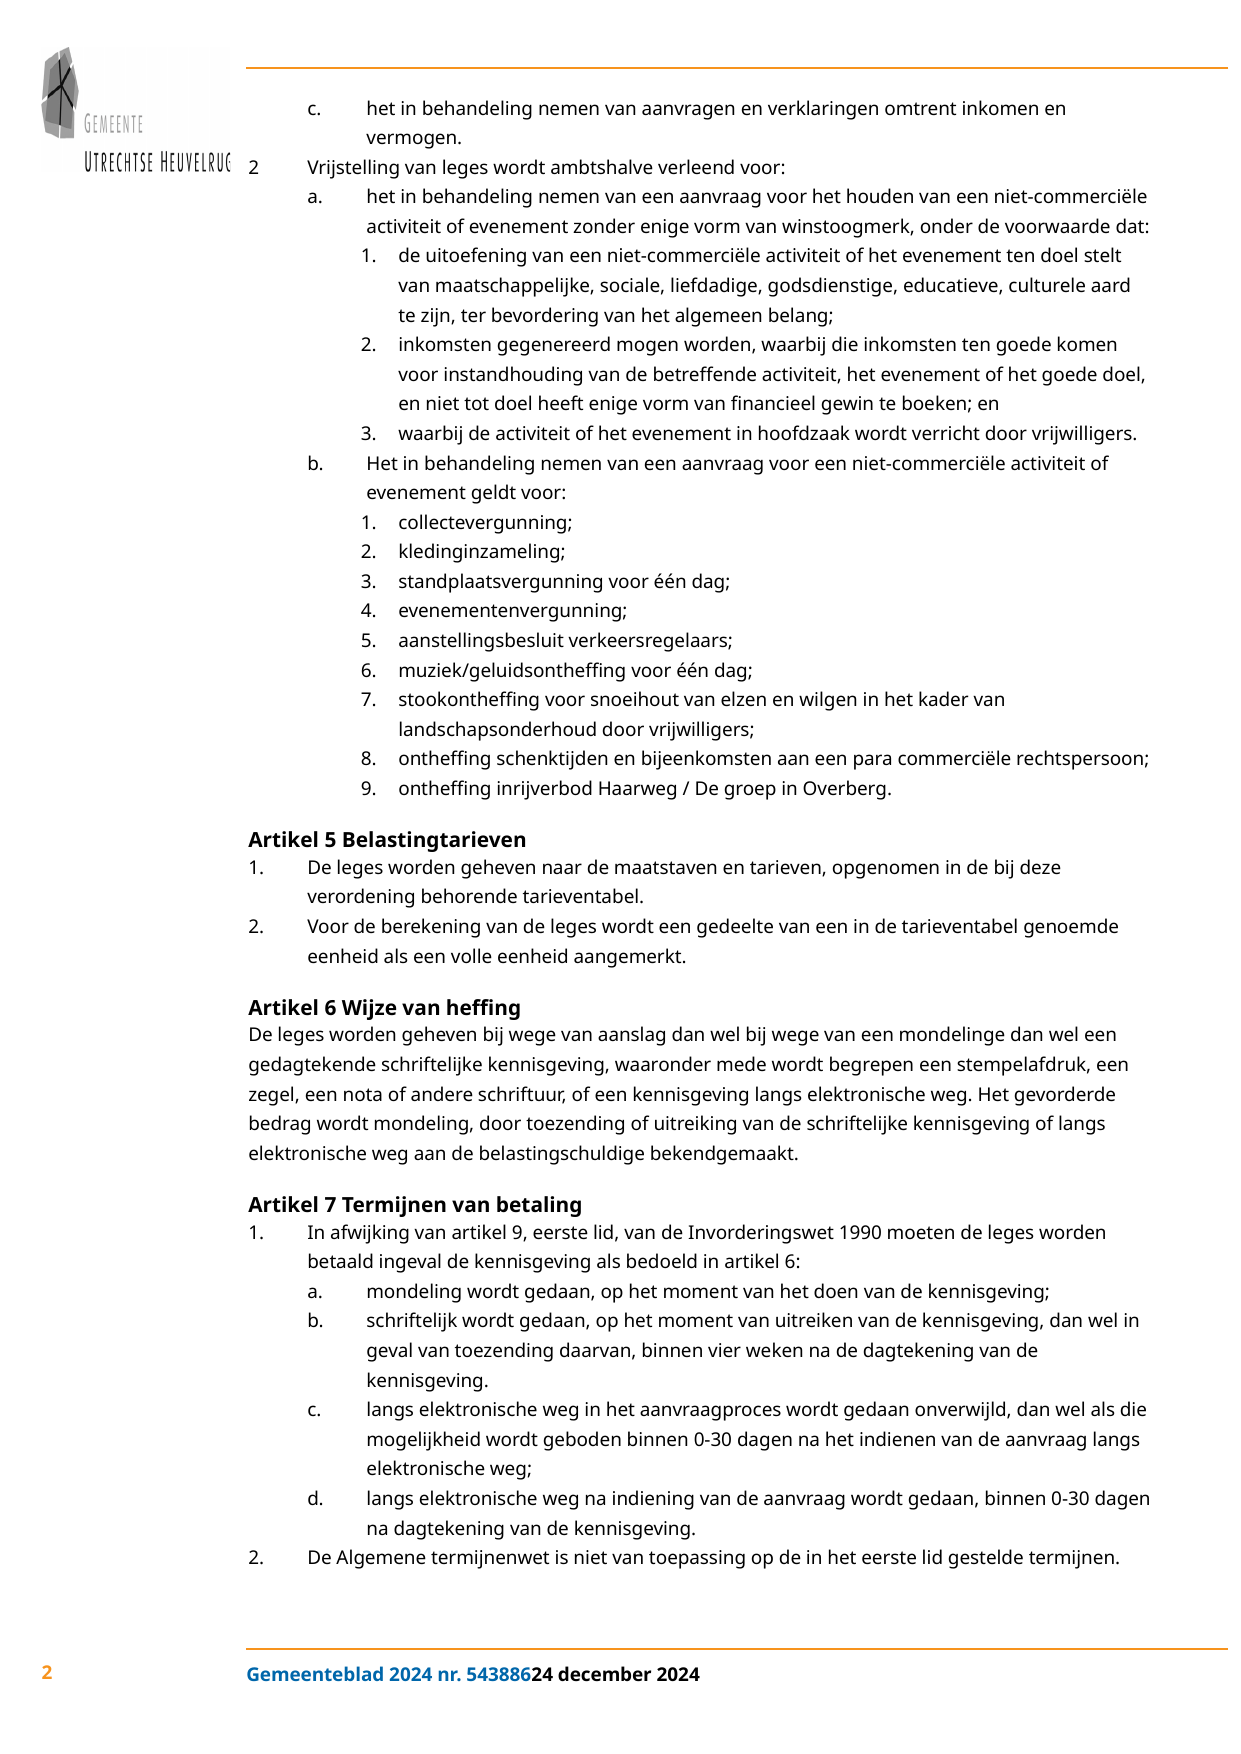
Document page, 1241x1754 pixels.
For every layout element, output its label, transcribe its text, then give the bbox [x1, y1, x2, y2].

text De leges worden geheven bij wege van aanslag dan wel bij wege van een mondelinge dan wel een gedagtekende schriftelijke kennisgeving, waaronder mede wordt begrepen een stempelafdruk, een zegel, een nota of andere schriftuur, of een kennisgeving langs elektronische weg. Het gevorderde bedrag wordt mondeling, door toezending of uitreiking van de schriftelijke kennisgeving of langs elektronische weg aan de belastingschuldige bekendgemaakt. [248, 1022, 1152, 1166]
text Artikel 5 Belastingtarieven [248, 826, 1152, 854]
list muziek/geluidsontheffing voor één dag; [361, 657, 1152, 683]
list evenementenvergunning; [361, 598, 1152, 623]
list Het in behandeling nemen van een aanvraag voor een niet-commerciële activiteit of evenement geldt voor: [307, 450, 1152, 505]
list Voor de berekening van de leges wordt een gedeelte van een in de tarieventabel genoemde eenheid als een volle eenheid aangemerkt. [248, 913, 1152, 968]
list De Algemene termijnenwet is niet van toepassing op de in het eerste lid gestelde termijnen. [248, 1544, 1152, 1570]
list De leges worden geheven naar de maatstaven en tarieven, opgenomen in de bij deze verordening behorende tarieventabel. [248, 854, 1152, 909]
text Artikel 6 Wijze van heffing [248, 993, 1152, 1022]
list stookontheffing voor snoeihout van elzen en wilgen in het kader van landschapsonderhoud door vrijwilligers; [361, 686, 1152, 742]
picture [41, 47, 231, 172]
list Vrijstelling van leges wordt ambtshalve verleend voor: [248, 154, 1152, 180]
list langs elektronische weg na indiening van de aanvraag wordt gedaan, binnen 0-30 dagen na dagtekening van de kennisgeving. [307, 1485, 1152, 1540]
list mondeling wordt gedaan, op het moment van het doen van de kennisgeving; [307, 1278, 1152, 1304]
list ontheffing schenktijden en bijeenkomsten aan een para commerciële rechtspersoon; [361, 746, 1152, 771]
list standplaatsvergunning voor één dag; [361, 568, 1152, 594]
list langs elektronische weg in het aanvraagproces wordt gedaan onverwijld, dan wel als die mogelijkheid wordt geboden binnen 0-30 dagen na het indienen van de aanvraag langs elektronische weg; [307, 1396, 1152, 1481]
list het in behandeling nemen van aanvragen en verklaringen omtrent inkomen en vermogen. [307, 95, 1152, 150]
list In afwijking van artikel 9, eerste lid, van de Invorderingswet 1990 moeten de leges worden betaald ingeval de kennisgeving als bedoeld in artikel 6: [248, 1219, 1152, 1274]
list de uitoefening van een niet-commerciële activiteit of het evenement ten doel stelt van maatschappelijke, sociale, liefdadige, godsdienstige, educatieve, culturele aard te zijn, ter bevordering van het algemeen belang; [361, 243, 1152, 328]
list aanstellingsbesluit verkeersregelaars; [361, 627, 1152, 653]
list inkomsten gegenereerd mogen worden, waarbij die inkomsten ten goede komen voor instandhouding van de betreffende activiteit, het evenement of het goede doel, en niet tot doel heeft enige vorm van financieel gewin te boeken; en [361, 331, 1152, 416]
list kledinginzameling; [361, 538, 1152, 564]
list waarbij de activiteit of het evenement in hoofdzaak wordt verricht door vrijwilligers. [361, 420, 1152, 446]
list collectevergunning; [361, 509, 1152, 535]
list schriftelijk wordt gedaan, op het moment van uitreiken van de kennisgeving, dan wel in geval van toezending daarvan, binnen vier weken na de dagtekening van de kennisgeving. [307, 1308, 1152, 1392]
text Artikel 7 Termijnen van betaling [248, 1190, 1152, 1219]
list het in behandeling nemen van een aanvraag voor het houden van een niet-commerciële activiteit of evenement zonder enige vorm van winstoogmerk, onder de voorwaarde dat: [307, 183, 1152, 239]
list ontheffing inrijverbod Haarweg / De groep in Overberg. [361, 775, 1152, 801]
